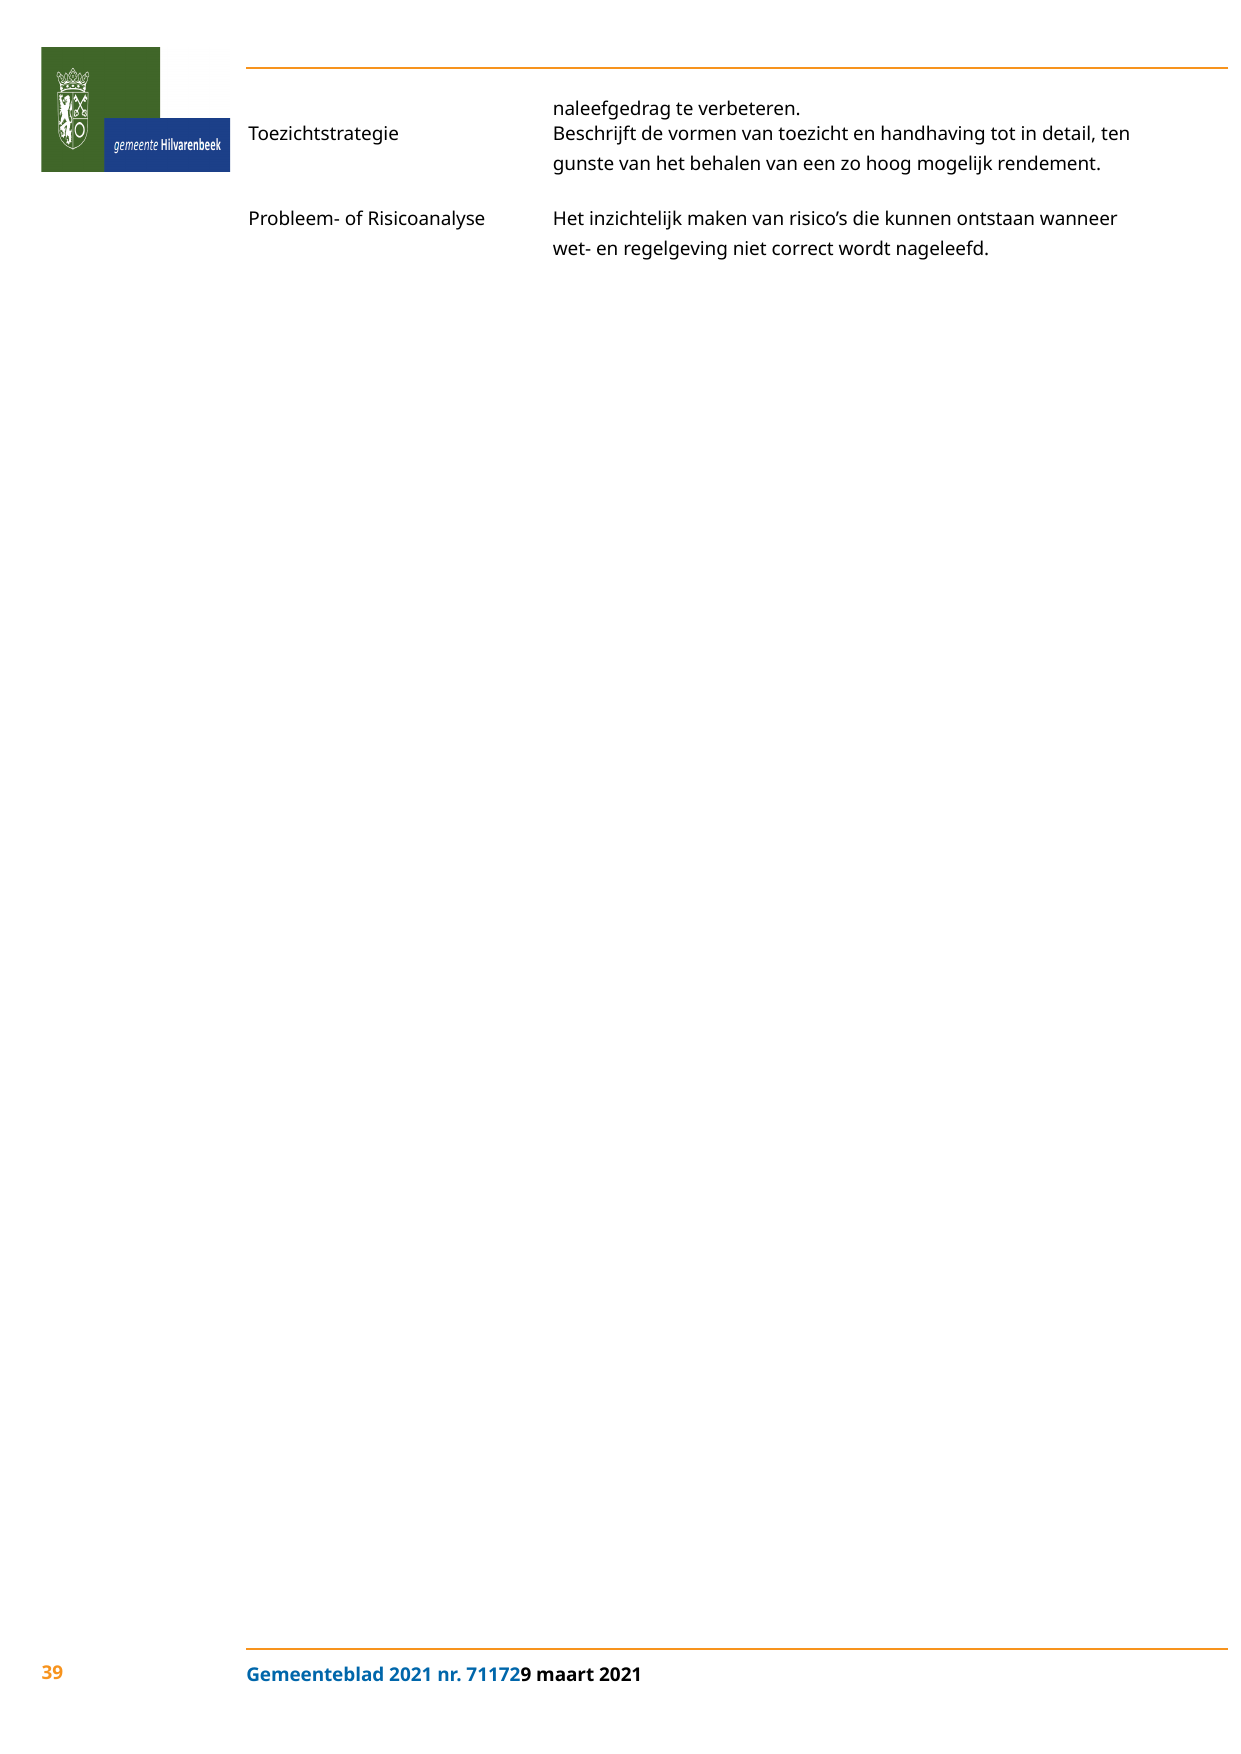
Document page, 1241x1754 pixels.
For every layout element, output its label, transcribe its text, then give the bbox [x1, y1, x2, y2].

table_cell naleefgedrag te verbeteren. [553, 95, 1152, 121]
table_cell [248, 95, 553, 121]
picture [41, 47, 231, 172]
table_cell Beschrijft de vormen van toezicht en handhaving tot in detail, ten gunste van het behalen van een zo hoog mogelijk rendement. [553, 121, 1152, 176]
table_cell Probleem- of Risicoanalyse [248, 176, 553, 261]
table_cell Het inzichtelijk maken van risico’s die kunnen ontstaan wanneer wet- en regelgeving niet correct wordt nageleefd. [553, 176, 1152, 261]
table_cell Toezichtstrategie [248, 121, 553, 176]
